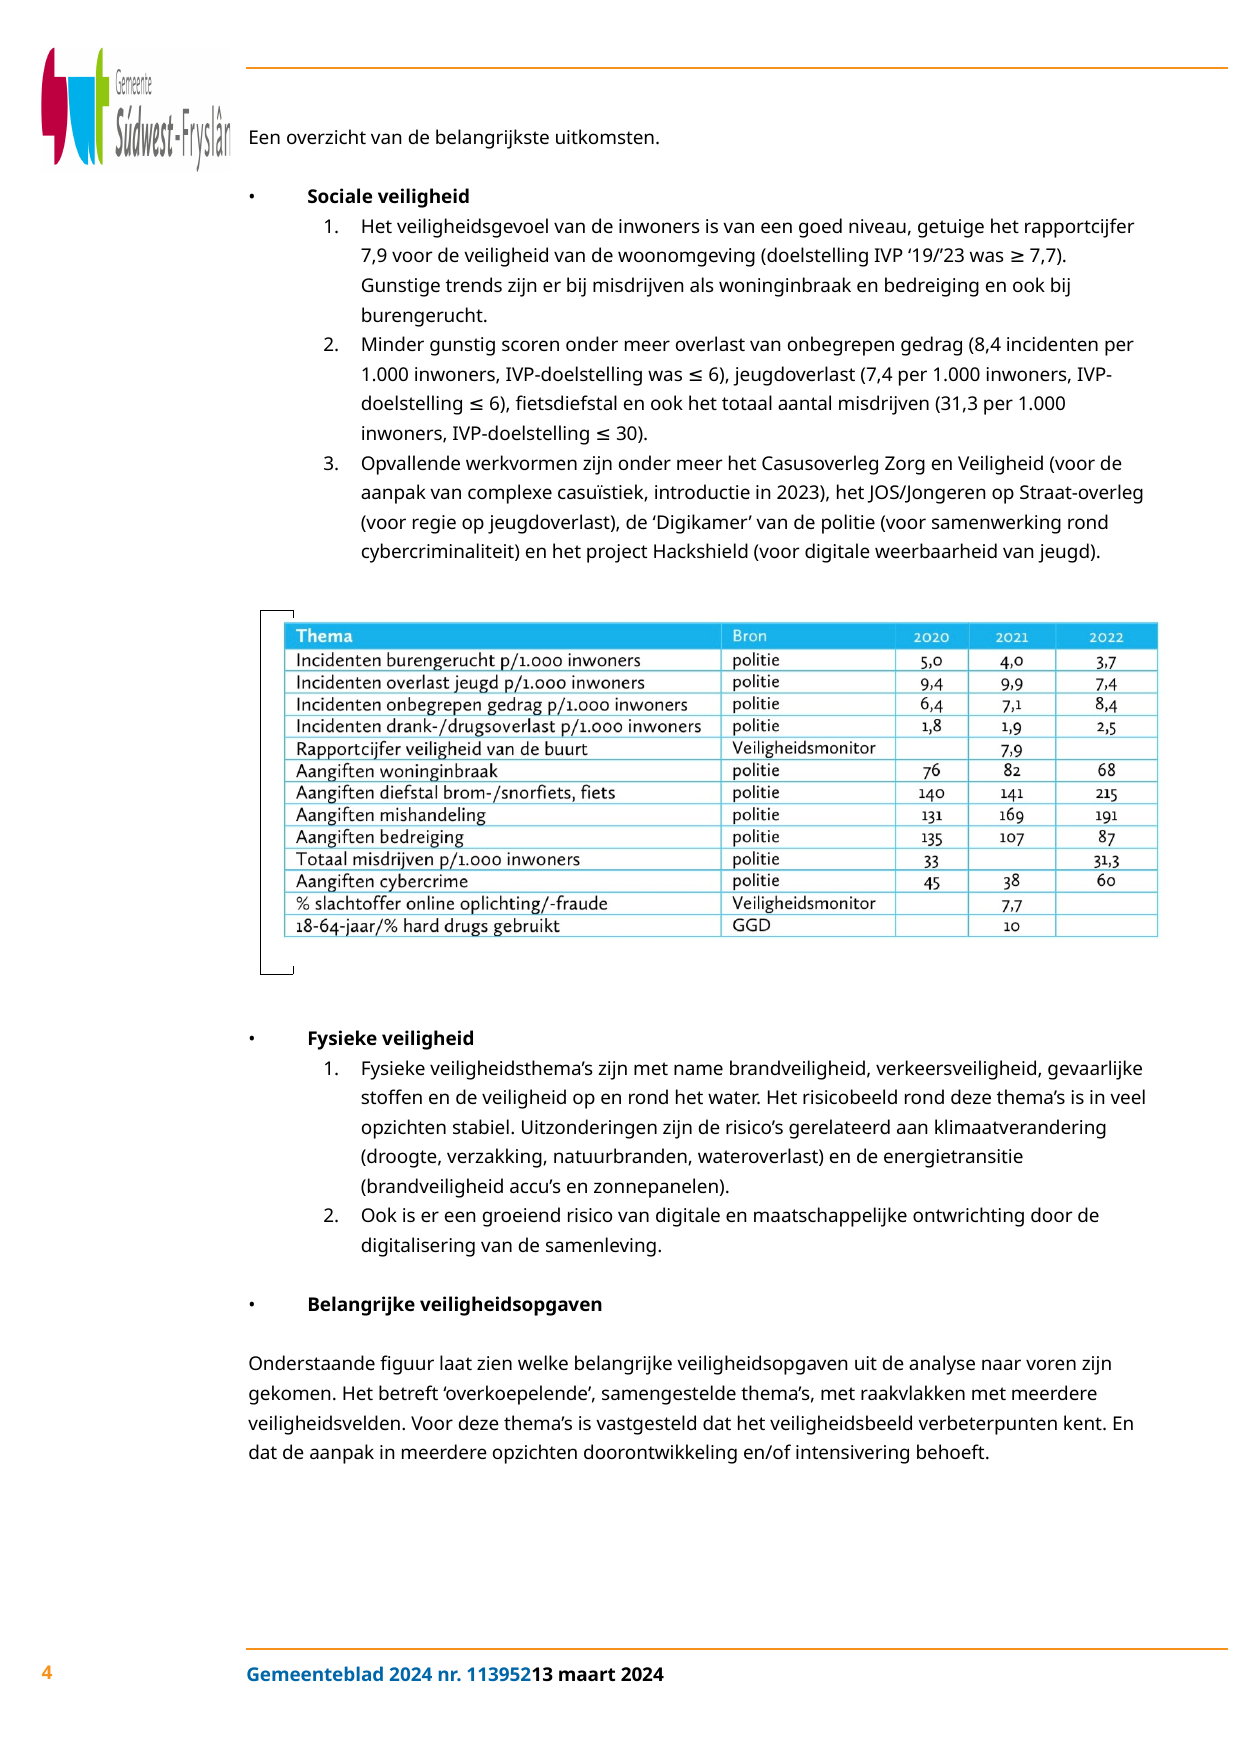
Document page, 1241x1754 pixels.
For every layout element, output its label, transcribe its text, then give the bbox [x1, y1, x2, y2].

picture [268, 618, 1173, 966]
list Belangrijke veiligheidsopgaven [248, 1291, 1152, 1317]
list Minder gunstig scoren onder meer overlast van onbegrepen gedrag (8,4 incidenten per 1.000 inwoners, IVP-doelstelling was ≤ 6), jeugdoverlast (7,4 per 1.000 inwoners, IVP-doelstelling ≤ 6), fietsdiefstal en ook het totaal aantal misdrijven (31,3 per 1.000 inwoners, IVP-doelstelling ≤ 30). [323, 331, 1152, 446]
text Een overzicht van de belangrijkste uitkomsten. [248, 124, 1152, 150]
list Het veiligheidsgevoel van de inwoners is van een goed niveau, getuige het rapportcijfer 7,9 voor de veiligheid van de woonomgeving (doelstelling IVP ‘19/’23 was ≥ 7,7). Gunstige trends zijn er bij misdrijven als woninginbraak en bedreiging en ook bij burengerucht. [323, 213, 1152, 328]
picture [41, 47, 231, 172]
list Ook is er een groeiend risico van digitale en maatschappelijke ontwrichting door de digitalisering van de samenleving. [323, 1203, 1152, 1258]
list Fysieke veiligheid [248, 1025, 1152, 1051]
list Opvallende werkvormen zijn onder meer het Casusoverleg Zorg en Veiligheid (voor de aanpak van complexe casuïstiek, introductie in 2023), het JOS/Jongeren op Straat-overleg (voor regie op jeugdoverlast), de ‘Digikamer’ van de politie (voor samenwerking rond cybercriminaliteit) en het project Hackshield (voor digitale weerbaarheid van jeugd). [323, 450, 1152, 564]
list Sociale veiligheid [248, 183, 1152, 209]
list Fysieke veiligheidsthema’s zijn met name brandveiligheid, verkeersveiligheid, gevaarlijke stoffen en de veiligheid op en rond het water. Het risicobeeld rond deze thema’s is in veel opzichten stabiel. Uitzonderingen zijn de risico’s gerelateerd aan klimaatverandering (droogte, verzakking, natuurbranden, wateroverlast) en de energietransitie (brandveiligheid accu’s en zonnepanelen). [323, 1055, 1152, 1199]
text Onderstaande figuur laat zien welke belangrijke veiligheidsopgaven uit de analyse naar voren zijn gekomen. Het betreft ‘overkoepelende’, samengestelde thema’s, met raakvlakken met meerdere veiligheidsvelden. Voor deze thema’s is vastgesteld dat het veiligheidsbeeld verbeterpunten kent. En dat de aanpak in meerdere opzichten doorontwikkeling en/of intensivering behoeft. [248, 1351, 1152, 1465]
